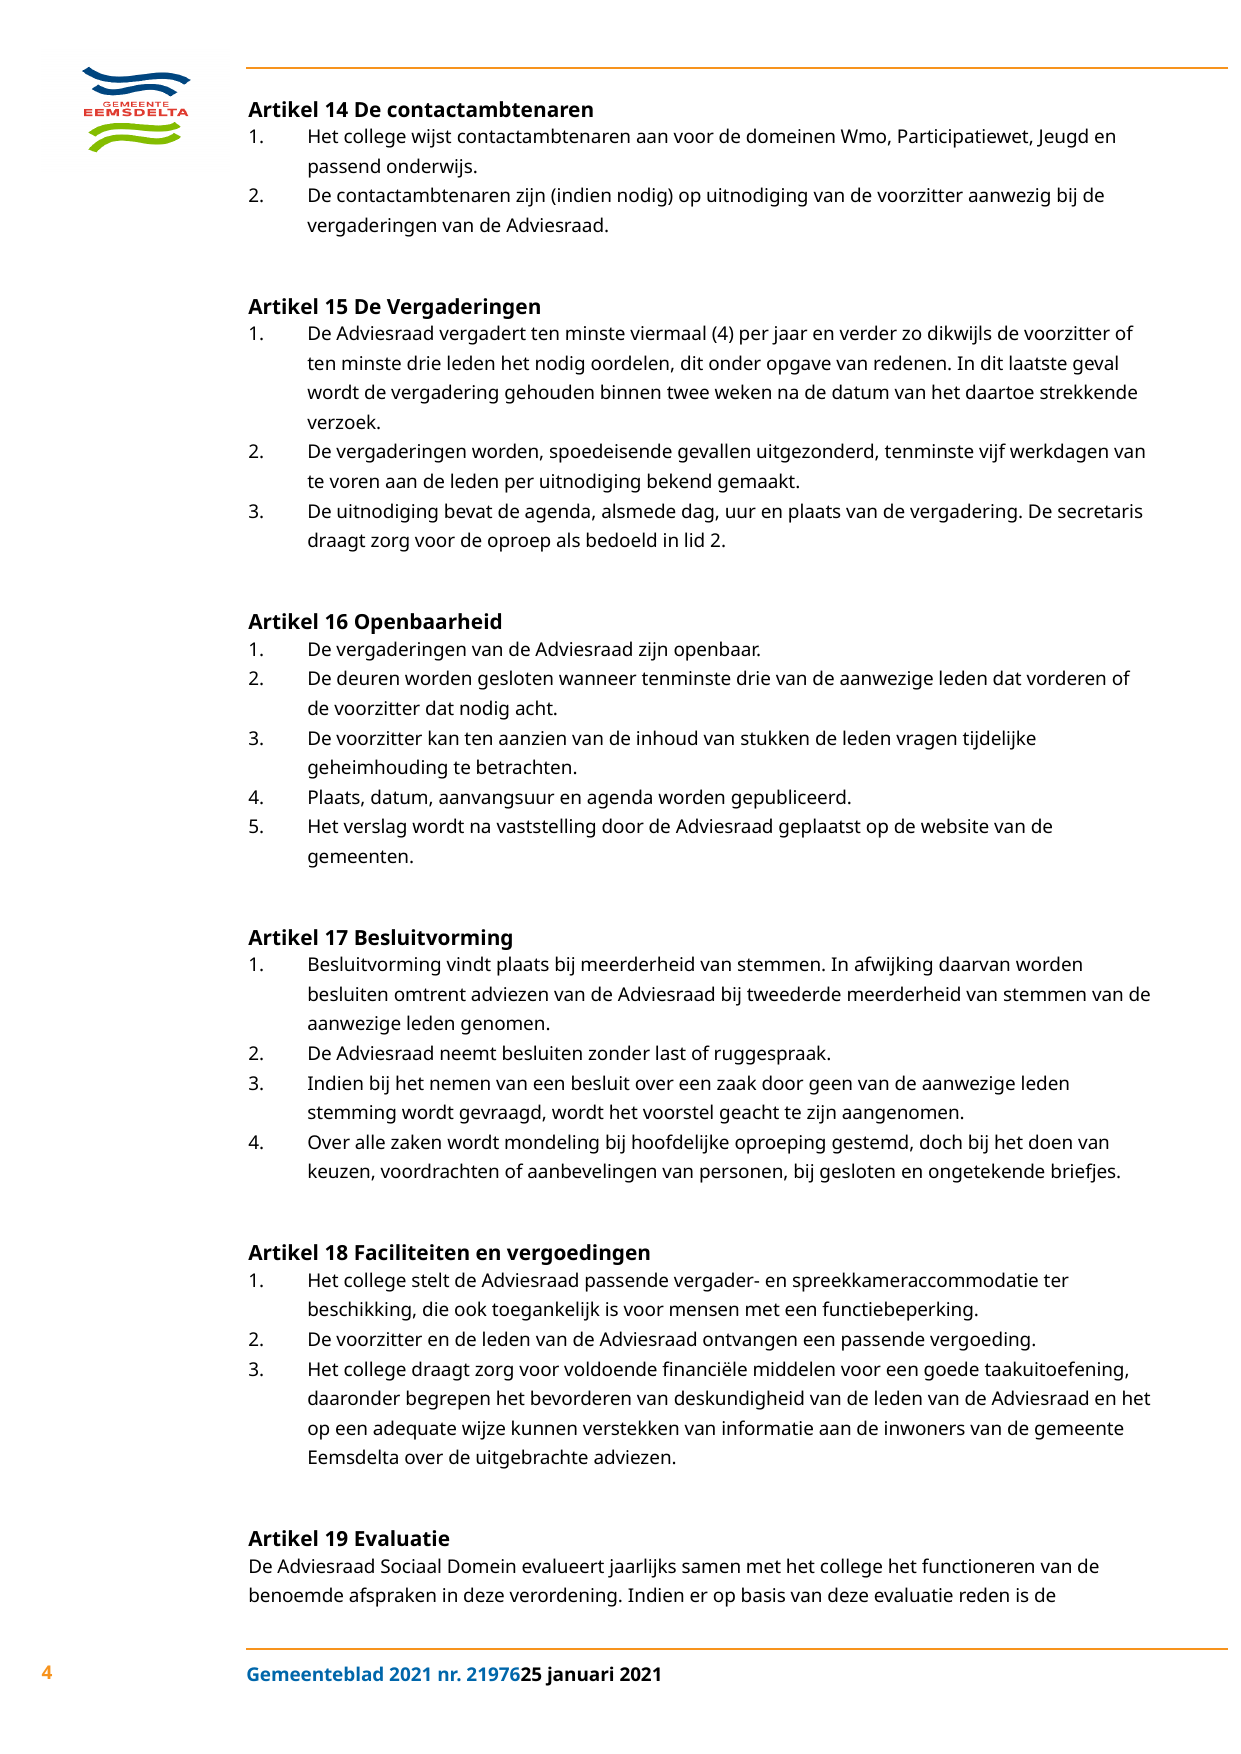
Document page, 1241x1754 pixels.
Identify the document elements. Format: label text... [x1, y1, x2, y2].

picture [41, 47, 231, 172]
list De voorzitter en de leden van de Adviesraad ontvangen een passende vergoeding. [248, 1326, 1152, 1352]
list De uitnodiging bevat de agenda, alsmede dag, uur en plaats van de vergadering. De secretaris draagt zorg voor de oproep als bedoeld in lid 2. [248, 498, 1152, 553]
list Plaats, datum, aanvangsuur en agenda worden gepubliceerd. [248, 784, 1152, 809]
list Het college wijst contactambtenaren aan voor de domeinen Wmo, Participatiewet, Jeugd en passend onderwijs. [248, 123, 1152, 178]
list De Adviesraad neemt besluiten zonder last of ruggespraak. [248, 1040, 1152, 1066]
list De vergaderingen worden, spoedeisende gevallen uitgezonderd, tenminste vijf werkdagen van te voren aan de leden per uitnodiging bekend gemaakt. [248, 439, 1152, 494]
list Het verslag wordt na vaststelling door de Adviesraad geplaatst op de website van de gemeenten. [248, 813, 1152, 869]
list Besluitvorming vindt plaats bij meerderheid van stemmen. In afwijking daarvan worden besluiten omtrent adviezen van de Adviesraad bij tweederde meerderheid van stemmen van de aanwezige leden genomen. [248, 951, 1152, 1036]
text Artikel 18 Faciliteiten en vergoedingen [248, 1238, 1152, 1267]
list De contactambtenaren zijn (indien nodig) op uitnodiging van de voorzitter aanwezig bij de vergaderingen van de Adviesraad. [248, 182, 1152, 238]
text Artikel 16 Openbaarheid [248, 607, 1152, 636]
list De deuren worden gesloten wanneer tenminste drie van de aanwezige leden dat vorderen of de voorzitter dat nodig acht. [248, 666, 1152, 721]
list Het college stelt de Adviesraad passende vergader- en spreekkameraccommodatie ter beschikking, die ook toegankelijk is voor mensen met een functiebeperking. [248, 1267, 1152, 1322]
text Artikel 17 Besluitvorming [248, 923, 1152, 951]
text Artikel 19 Evaluatie [248, 1524, 1152, 1553]
list Indien bij het nemen van een besluit over een zaak door geen van de aanwezige leden stemming wordt gevraagd, wordt het voorstel geacht te zijn aangenomen. [248, 1070, 1152, 1125]
text Artikel 15 De Vergaderingen [248, 292, 1152, 320]
list De Adviesraad vergadert ten minste viermaal (4) per jaar en verder zo dikwijls de voorzitter of ten minste drie leden het nodig oordelen, dit onder opgave van redenen. In dit laatste geval wordt de vergadering gehouden binnen twee weken na de datum van het daartoe strekkende verzoek. [248, 320, 1152, 435]
list De voorzitter kan ten aanzien van de inhoud van stukken de leden vragen tijdelijke geheimhouding te betrachten. [248, 725, 1152, 780]
list De vergaderingen van de Adviesraad zijn openbaar. [248, 636, 1152, 662]
list Over alle zaken wordt mondeling bij hoofdelijke oproeping gestemd, doch bij het doen van keuzen, voordrachten of aanbevelingen van personen, bij gesloten en ongetekende briefjes. [248, 1129, 1152, 1184]
list Het college draagt zorg voor voldoende financiële middelen voor een goede taakuitoefening, daaronder begrepen het bevorderen van deskundigheid van de leden van de Adviesraad en het op een adequate wijze kunnen verstekken van informatie aan de inwoners van de gemeente Eemsdelta over de uitgebrachte adviezen. [248, 1356, 1152, 1470]
text Artikel 14 De contactambtenaren [248, 95, 1152, 123]
text De Adviesraad Sociaal Domein evalueert jaarlijks samen met het college het functioneren van de benoemde afspraken in deze verordening. Indien er op basis van deze evaluatie reden is de [248, 1553, 1152, 1608]
